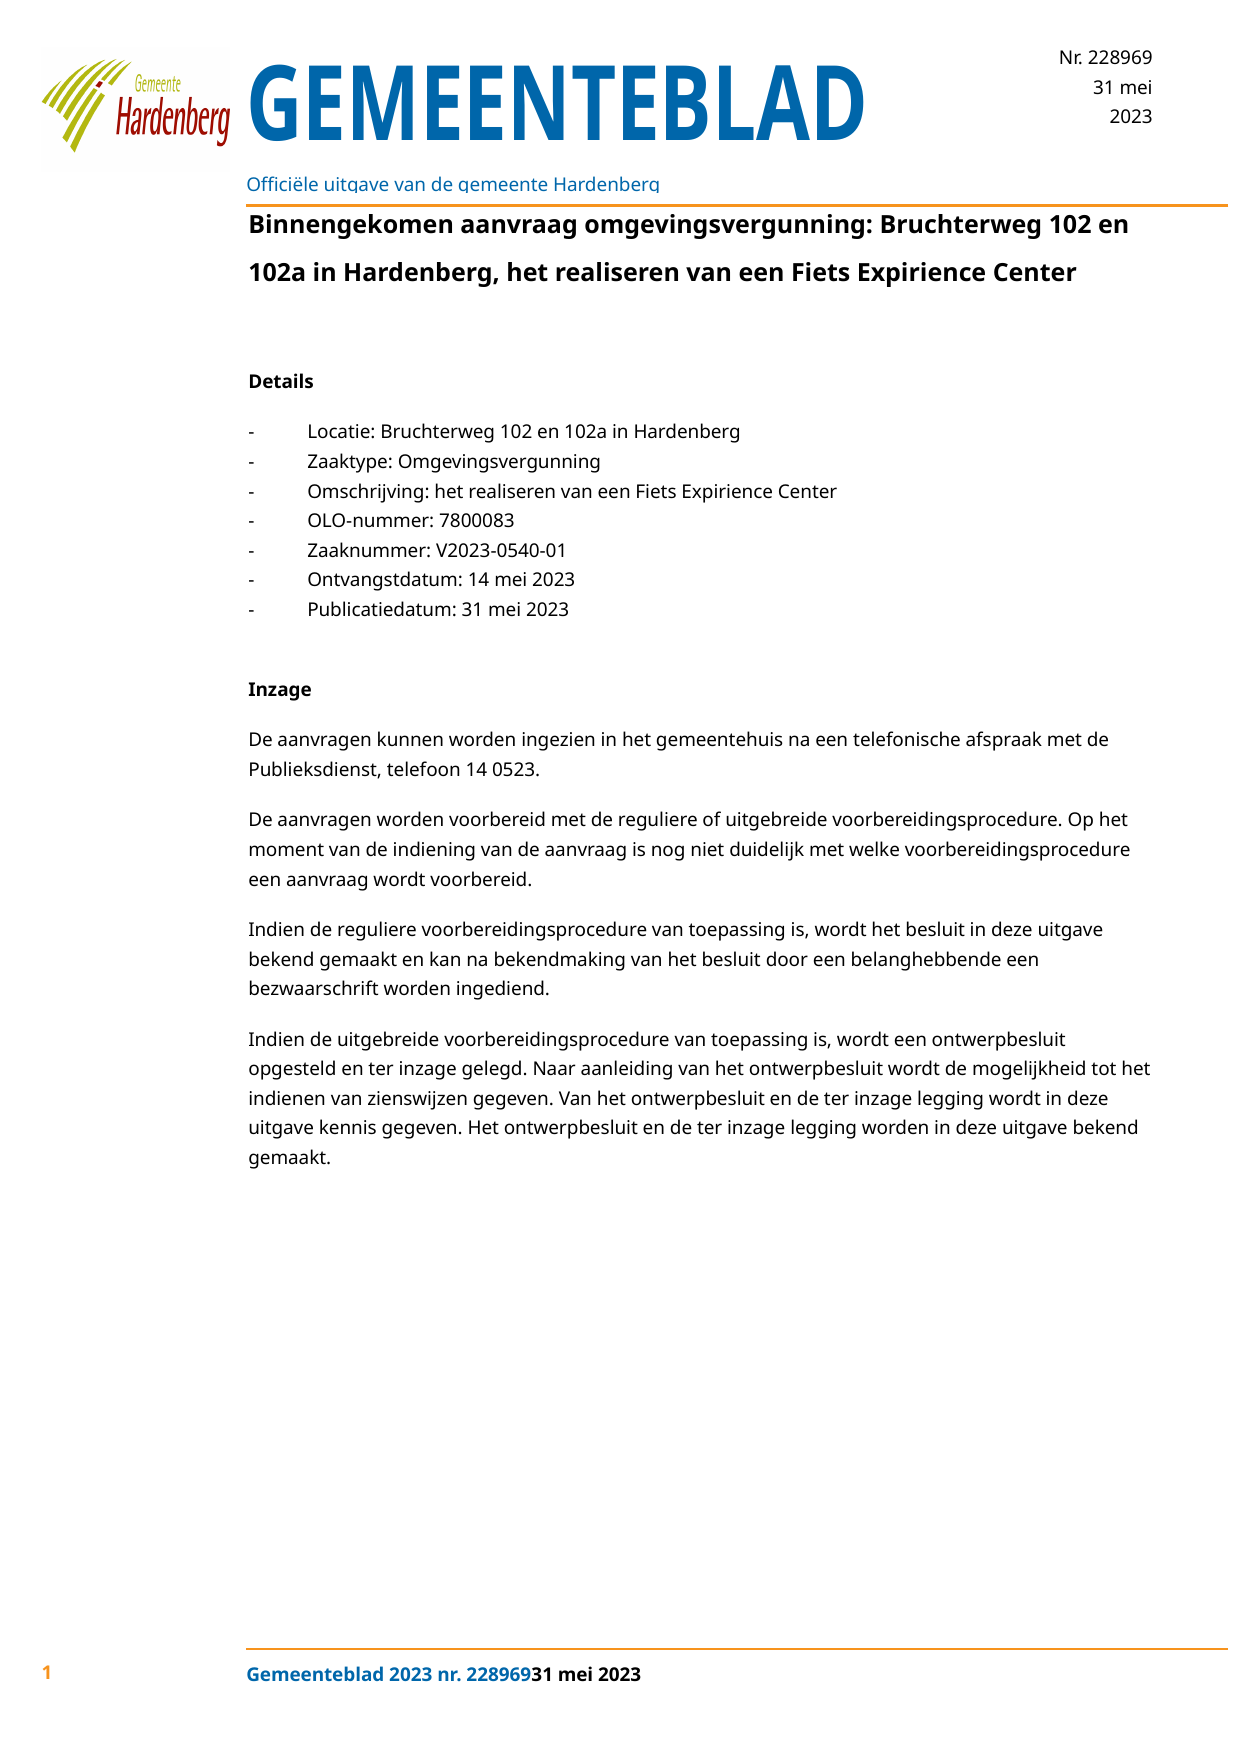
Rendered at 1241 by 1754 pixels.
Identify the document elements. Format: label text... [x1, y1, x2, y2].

text Details [248, 368, 1152, 394]
list Locatie: Bruchterweg 102 en 102a in Hardenberg [248, 419, 1152, 444]
text Binnengekomen aanvraag omgevingsvergunning: Bruchterweg 102 en 102a in Hardenberg, het realiseren van een Fiets Expirience Center [248, 207, 1152, 288]
list Zaaknummer: V2023-0540-01 [248, 537, 1152, 563]
text Indien de uitgebreide voorbereidingsprocedure van toepassing is, wordt een ontwerpbesluit opgesteld en ter inzage gelegd. Naar aanleiding van het ontwerpbesluit wordt de mogelijkheid tot het indienen van zienswijzen gegeven. Van het ontwerpbesluit en de ter inzage legging wordt in deze uitgave kennis gegeven. Het ontwerpbesluit en de ter inzage legging worden in deze uitgave bekend gemaakt. [248, 1026, 1152, 1170]
text De aanvragen kunnen worden ingezien in het gemeentehuis na een telefonische afspraak met de Publieksdienst, telefoon 14 0523. [248, 727, 1152, 782]
text Indien de reguliere voorbereidingsprocedure van toepassing is, wordt het besluit in deze uitgave bekend gemaakt en kan na bekendmaking van het besluit door een belanghebbende een bezwaarschrift worden ingediend. [248, 916, 1152, 1001]
text Inzage [248, 676, 1152, 702]
list Publicatiedatum: 31 mei 2023 [248, 596, 1152, 622]
list Zaaktype: Omgevingsvergunning [248, 448, 1152, 474]
picture [41, 47, 231, 172]
list Omschrijving: het realiseren van een Fiets Expirience Center [248, 478, 1152, 504]
list OLO-nummer: 7800083 [248, 507, 1152, 533]
text De aanvragen worden voorbereid met de reguliere of uitgebreide voorbereidingsprocedure. Op het moment van de indiening van de aanvraag is nog niet duidelijk met welke voorbereidingsprocedure een aanvraag wordt voorbereid. [248, 807, 1152, 892]
list Ontvangstdatum: 14 mei 2023 [248, 567, 1152, 592]
